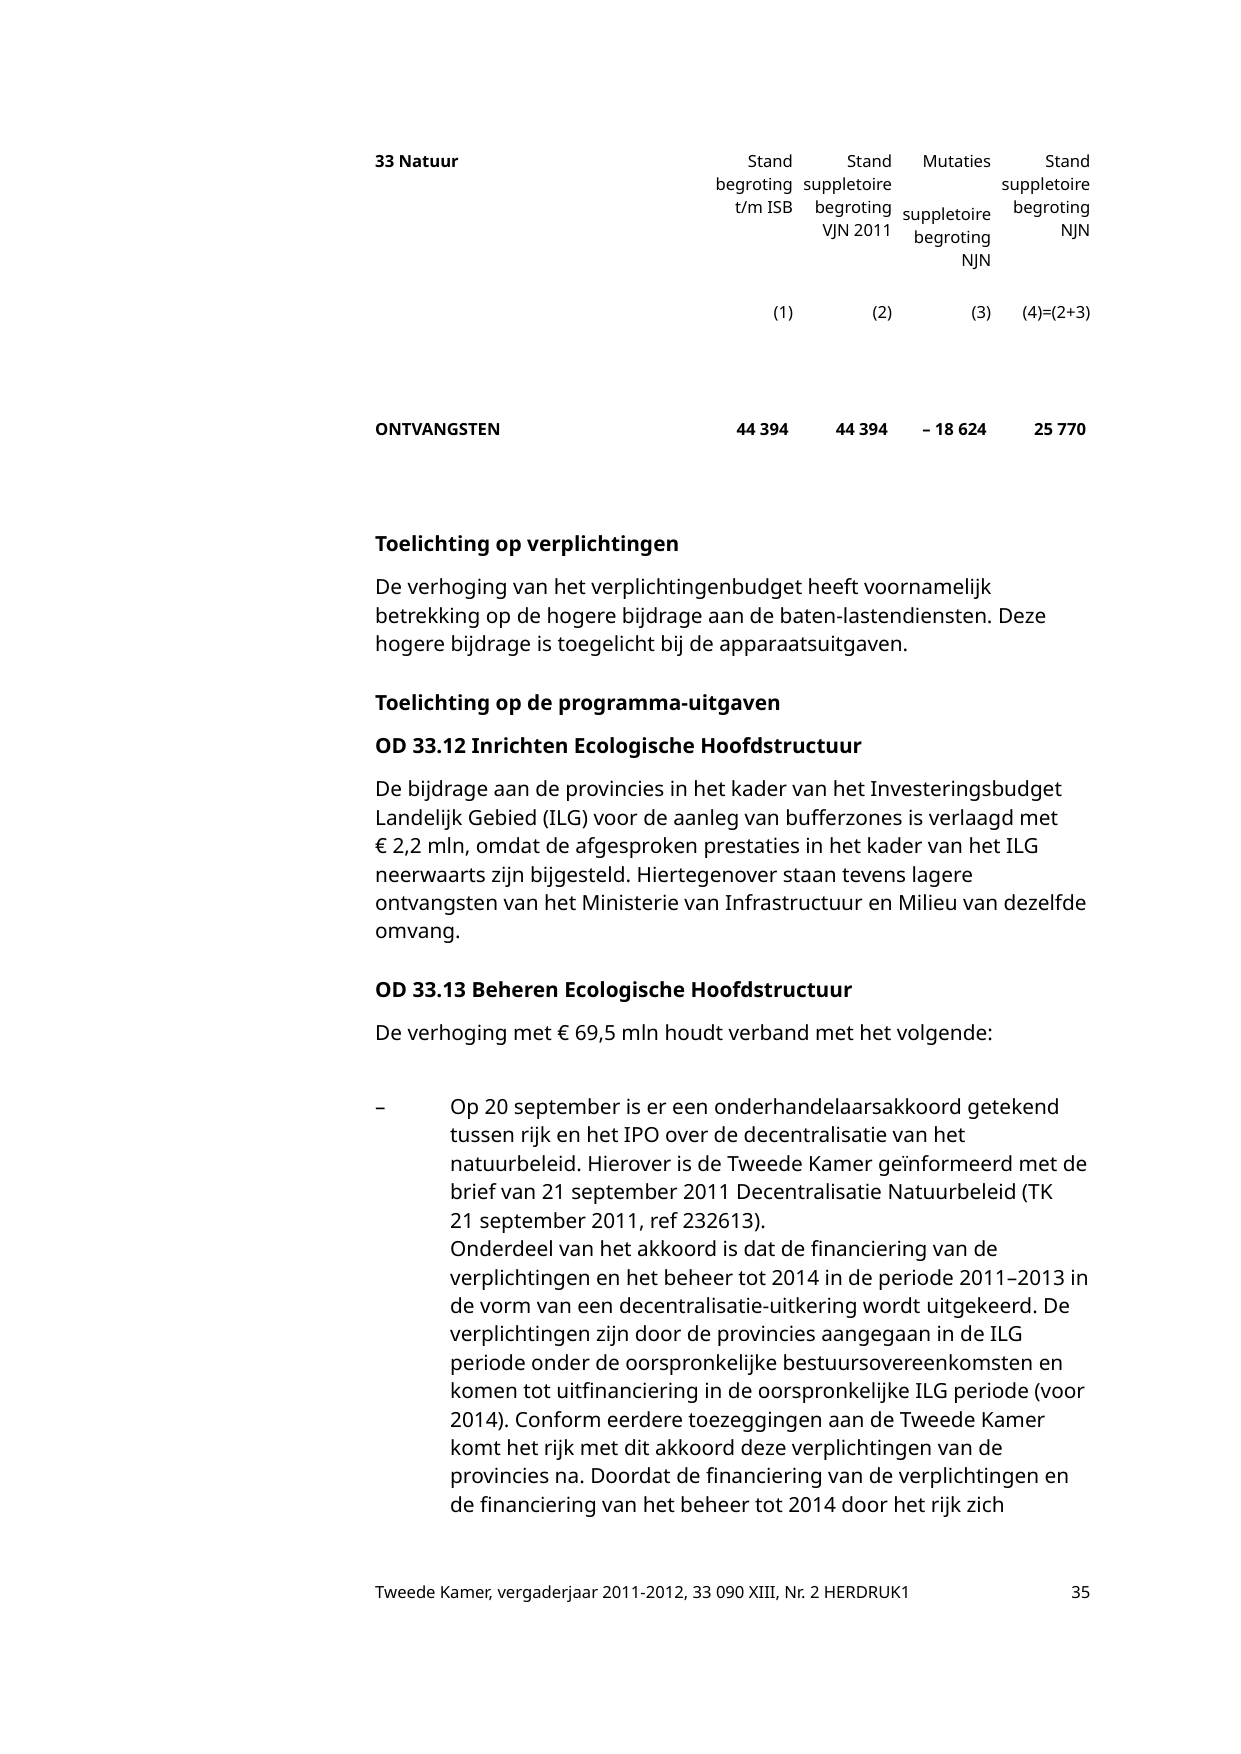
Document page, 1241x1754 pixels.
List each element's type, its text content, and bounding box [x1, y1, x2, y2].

table_cell [793, 359, 892, 418]
table_cell – 18 624 [892, 418, 991, 470]
table_header 33 Natuur [375, 150, 693, 301]
table_cell 25 770 [991, 418, 1090, 470]
text Toelichting op de programma-uitgaven [375, 688, 1090, 716]
table_header Stand suppletoire begroting NJN [991, 150, 1090, 301]
text OD 33.13 Beheren Ecologische Hoofdstructuur [375, 975, 1090, 1003]
table_cell (3) [892, 301, 991, 359]
table_cell [375, 301, 693, 359]
list Onderdeel van het akkoord is dat de financiering van de verplichtingen en het beheer tot 2014 in de periode 2011–2013 in de vorm van een decentralisatie-uitkering wordt uitgekeerd. De verplichtingen zijn door de provincies aangegaan in de ILG periode onder de oorspronkelijke bestuursovereenkomsten en komen tot uitfinanciering in de oorspronkelijke ILG periode (voor 2014). Conform eerdere toezeggingen aan de Tweede Kamer komt het rijk met dit akkoord deze verplichtingen van de provincies na. Doordat de financiering van de verplichtingen en de financiering van het beheer tot 2014 door het rijk zich [375, 1234, 1090, 1518]
text OD 33.12 Inrichten Ecologische Hoofdstructuur [375, 731, 1090, 759]
table_cell 44 394 [793, 418, 892, 470]
table_cell ONTVANGSTEN [375, 418, 693, 470]
table_cell [694, 359, 793, 418]
table_cell (4)=(2+3) [991, 301, 1090, 359]
text De verhoging met € 69,5 mln houdt verband met het volgende: [375, 1018, 1090, 1047]
table_cell [991, 359, 1090, 418]
table_cell (2) [793, 301, 892, 359]
table_header Stand suppletoire begroting VJN 2011 [793, 150, 892, 301]
table_header Mutaties suppletoire begroting NJN [892, 150, 991, 301]
table_header Stand begroting t/m ISB [694, 150, 793, 301]
text De verhoging van het verplichtingenbudget heeft voornamelijk betrekking op de hogere bijdrage aan de baten-lastendiensten. Deze hogere bijdrage is toegelicht bij de apparaatsuitgaven. [375, 572, 1090, 658]
table_cell [375, 359, 693, 418]
table_cell [892, 359, 991, 418]
text Toelichting op verplichtingen [375, 529, 1090, 557]
table_cell 44 394 [694, 418, 793, 470]
text De bijdrage aan de provincies in het kader van het Investeringsbudget Landelijk Gebied (ILG) voor de aanleg van bufferzones is verlaagd met € 2,2 mln, omdat de afgesproken prestaties in het kader van het ILG neerwaarts zijn bijgesteld. Hiertegenover staan tevens lagere ontvangsten van het Ministerie van Infrastructuur en Milieu van dezelfde omvang. [375, 774, 1090, 945]
list Op 20 september is er een onderhandelaarsakkoord getekend tussen rijk en het IPO over de decentralisatie van het natuurbeleid. Hierover is de Tweede Kamer geïnformeerd met de brief van 21 september 2011 Decentralisatie Natuurbeleid (TK 21 september 2011, ref 232613). [375, 1092, 1090, 1234]
table_cell (1) [694, 301, 793, 359]
